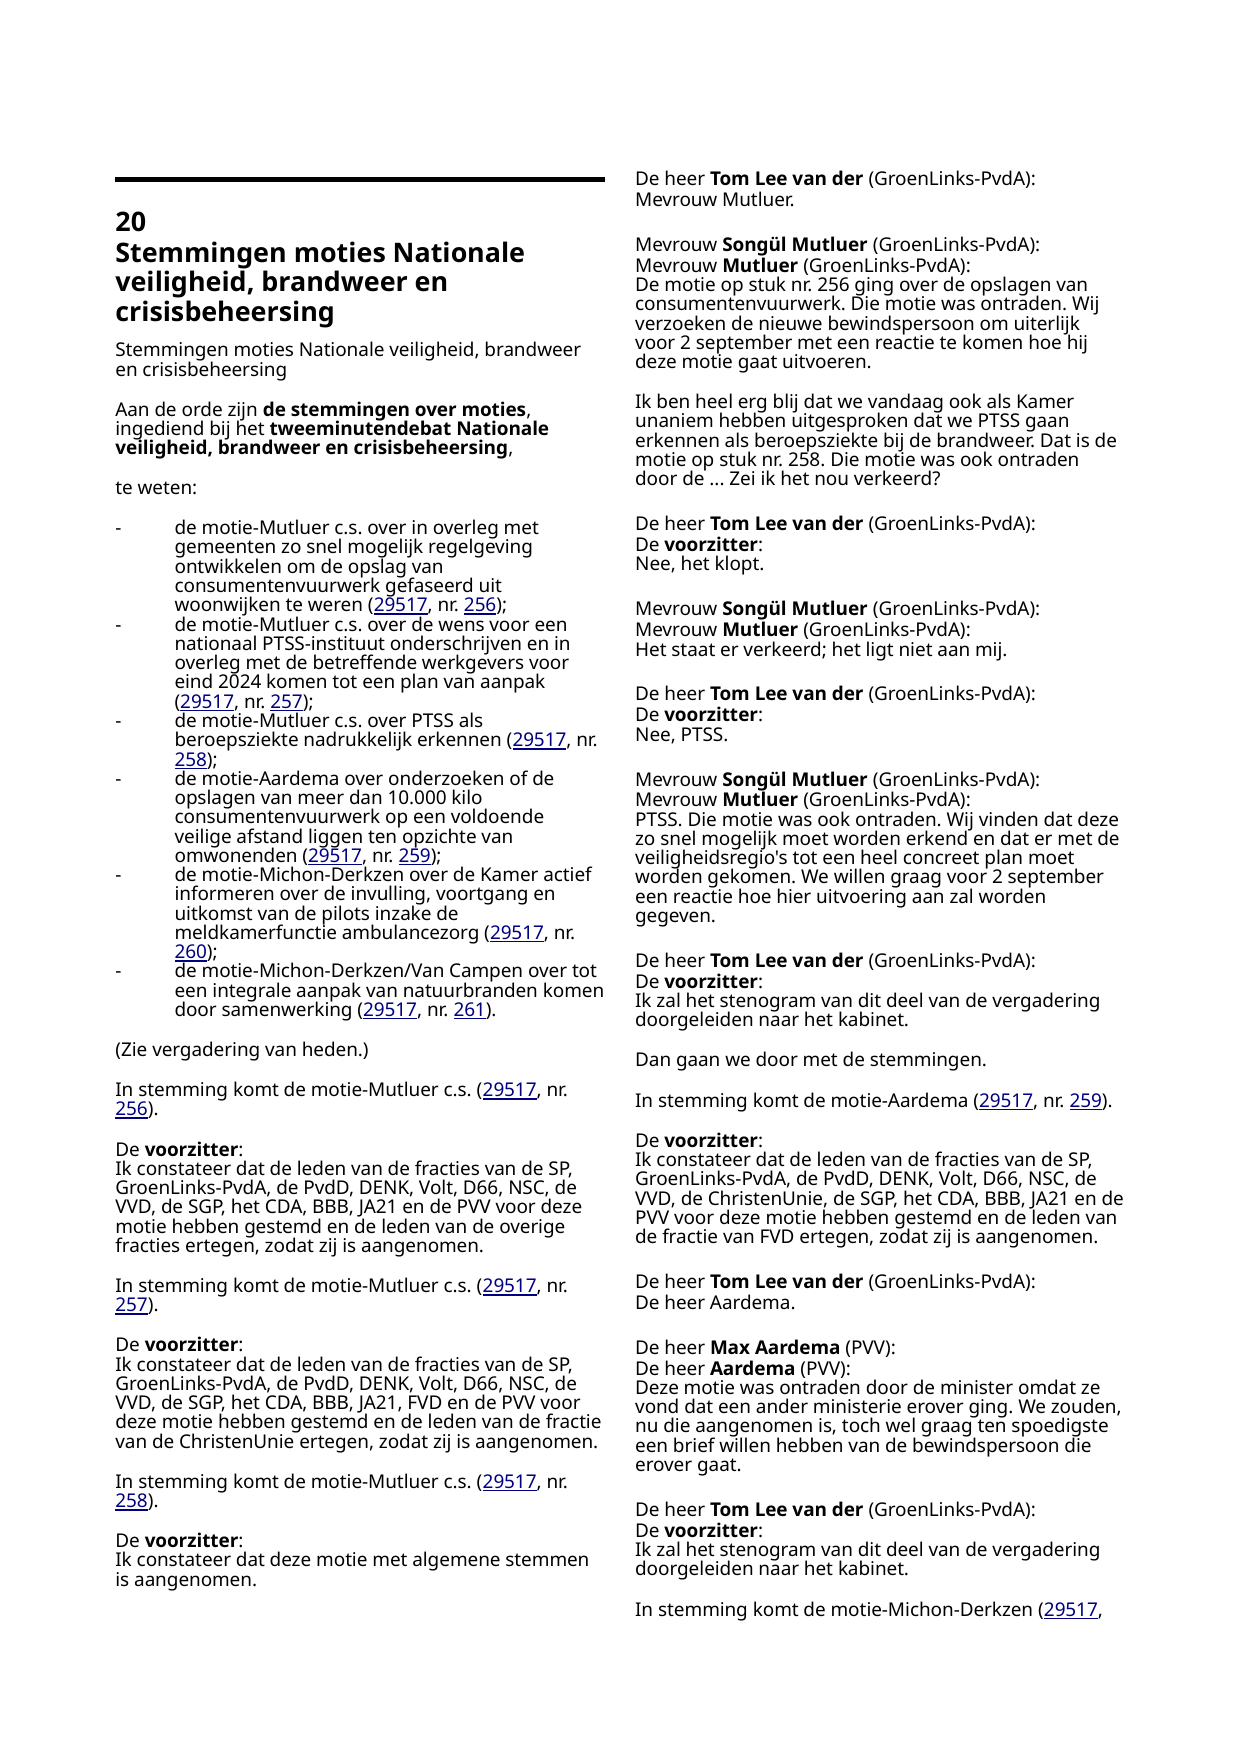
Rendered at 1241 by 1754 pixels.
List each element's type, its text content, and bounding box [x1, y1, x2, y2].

text De voorzitter: [635, 1522, 1125, 1541]
list de motie-Mutluer c.s. over PTSS als beroepsziekte nadrukkelijk erkennen (29517, nr. 258); [115, 712, 605, 770]
text De voorzitter: [115, 1532, 605, 1551]
text De heer Max Aardema (PVV): [635, 1334, 1125, 1360]
text Ik constateer dat de leden van de fracties van de SP, GroenLinks-PvdA, de PvdD, DENK, Volt, D66, NSC, de VVD, de SGP, het CDA, BBB, JA21, FVD en de PVV voor deze motie hebben gestemd en de leden van de fractie van de ChristenUnie ertegen, zodat zij is aangenomen. [115, 1356, 605, 1452]
text Nee, PTSS. [635, 726, 1125, 745]
list de motie-Michon-Derkzen over de Kamer actief informeren over de invulling, voortgang en uitkomst van de pilots inzake de meldkamerfunctie ambulancezorg (29517, nr. 260); [115, 866, 605, 962]
text PTSS. Die motie was ook ontraden. Wij vinden dat deze zo snel mogelijk moet worden erkend en dat er met de veiligheidsregio's tot een heel concreet plan moet worden gekomen. We willen graag voor 2 september een reactie hoe hier uitvoering aan zal worden gegeven. [635, 811, 1125, 926]
text In stemming komt de motie-Mutluer c.s. (29517, nr. 257). [115, 1277, 605, 1316]
text In stemming komt de motie-Aardema (29517, nr. 259). [635, 1092, 1125, 1111]
text Aan de orde zijn de stemmingen over moties, ingediend bij het tweeminutendebat Nationale veiligheid, brandweer en crisisbeheersing, [115, 401, 605, 458]
text De voorzitter: [635, 973, 1125, 992]
text De heer Tom Lee van der (GroenLinks-PvdA): [635, 947, 1125, 973]
list de motie-Michon-Derkzen/Van Campen over tot een integrale aanpak van natuurbranden komen door samenwerking (29517, nr. 261). [115, 962, 605, 1020]
text 20 [115, 203, 605, 239]
text De voorzitter: [635, 706, 1125, 726]
text De heer Aardema (PVV): [635, 1360, 1125, 1379]
list de motie-Mutluer c.s. over de wens voor een nationaal PTSS-instituut onderschrijven en in overleg met de betreffende werkgevers voor eind 2024 komen tot een plan van aanpak (29517, nr. 257); [115, 616, 605, 712]
text De heer Tom Lee van der (GroenLinks-PvdA): [635, 1268, 1125, 1294]
text (Zie vergadering van heden.) [115, 1041, 605, 1060]
text Stemmingen moties Nationale veiligheid, brandweer en crisisbeheersing [115, 341, 605, 380]
text De heer Tom Lee van der (GroenLinks-PvdA): [635, 681, 1125, 706]
text Ik constateer dat de leden van de fracties van de SP, GroenLinks-PvdA, de PvdD, DENK, Volt, D66, NSC, de VVD, de SGP, het CDA, BBB, JA21 en de PVV voor deze motie hebben gestemd en de leden van de overige fracties ertegen, zodat zij is aangenomen. [115, 1160, 605, 1256]
text Ik constateer dat de leden van de fracties van de SP, GroenLinks-PvdA, de PvdD, DENK, Volt, D66, NSC, de VVD, de ChristenUnie, de SGP, het CDA, BBB, JA21 en de PVV voor deze motie hebben gestemd en de leden van de fractie van FVD ertegen, zodat zij is aangenomen. [635, 1151, 1125, 1247]
text Mevrouw Songül Mutluer (GroenLinks-PvdA): [635, 766, 1125, 791]
list de motie-Aardema over onderzoeken of de opslagen van meer dan 10.000 kilo consumentenvuurwerk op een voldoende veilige afstand liggen ten opzichte van omwonenden (29517, nr. 259); [115, 770, 605, 866]
text Mevrouw Songül Mutluer (GroenLinks-PvdA): [635, 596, 1125, 621]
text Dan gaan we door met de stemmingen. [635, 1051, 1125, 1071]
text De voorzitter: [635, 1132, 1125, 1151]
text Ik constateer dat deze motie met algemene stemmen is aangenomen. [115, 1551, 605, 1590]
text De heer Tom Lee van der (GroenLinks-PvdA): [635, 165, 1125, 191]
text Ik ben heel erg blij dat we vandaag ook als Kamer unaniem hebben uitgesproken dat we PTSS gaan erkennen als beroepsziekte bij de brandweer. Dat is de motie op stuk nr. 258. Die motie was ook ontraden door de ... Zei ik het nou verkeerd? [635, 393, 1125, 489]
text In stemming komt de motie-Mutluer c.s. (29517, nr. 256). [115, 1081, 605, 1120]
text In stemming komt de motie-Mutluer c.s. (29517, nr. 258). [115, 1473, 605, 1511]
text Mevrouw Mutluer. [635, 191, 1125, 210]
text te weten: [115, 479, 605, 498]
text In stemming komt de motie-Michon-Derkzen (29517, [635, 1601, 1125, 1620]
list de motie-Mutluer c.s. over in overleg met gemeenten zo snel mogelijk regelgeving ontwikkelen om de opslag van consumentenvuurwerk gefaseerd uit woonwijken te weren (29517, nr. 256); [115, 519, 605, 616]
text Het staat er verkeerd; het ligt niet aan mij. [635, 641, 1125, 660]
text De voorzitter: [115, 1336, 605, 1356]
text Mevrouw Mutluer (GroenLinks-PvdA): [635, 257, 1125, 276]
text De voorzitter: [635, 536, 1125, 555]
text Mevrouw Songül Mutluer (GroenLinks-PvdA): [635, 231, 1125, 257]
text Ik zal het stenogram van dit deel van de vergadering doorgeleiden naar het kabinet. [635, 1541, 1125, 1580]
text De heer Tom Lee van der (GroenLinks-PvdA): [635, 510, 1125, 536]
text De heer Aardema. [635, 1294, 1125, 1313]
text Deze motie was ontraden door de minister omdat ze vond dat een ander ministerie erover ging. We zouden, nu die aangenomen is, toch wel graag ten spoedigste een brief willen hebben van de bewindspersoon die erover gaat. [635, 1379, 1125, 1475]
text Stemmingen moties Nationale veiligheid, brandweer en crisisbeheersing [115, 239, 605, 341]
text Mevrouw Mutluer (GroenLinks-PvdA): [635, 791, 1125, 811]
text Ik zal het stenogram van dit deel van de vergadering doorgeleiden naar het kabinet. [635, 992, 1125, 1031]
text De heer Tom Lee van der (GroenLinks-PvdA): [635, 1496, 1125, 1522]
text Nee, het klopt. [635, 555, 1125, 575]
text De motie op stuk nr. 256 ging over de opslagen van consumentenvuurwerk. Die motie was ontraden. Wij verzoeken de nieuwe bewindspersoon om uiterlijk voor 2 september met een reactie te komen hoe hij deze motie gaat uitvoeren. [635, 276, 1125, 372]
text Mevrouw Mutluer (GroenLinks-PvdA): [635, 621, 1125, 641]
text De voorzitter: [115, 1141, 605, 1160]
